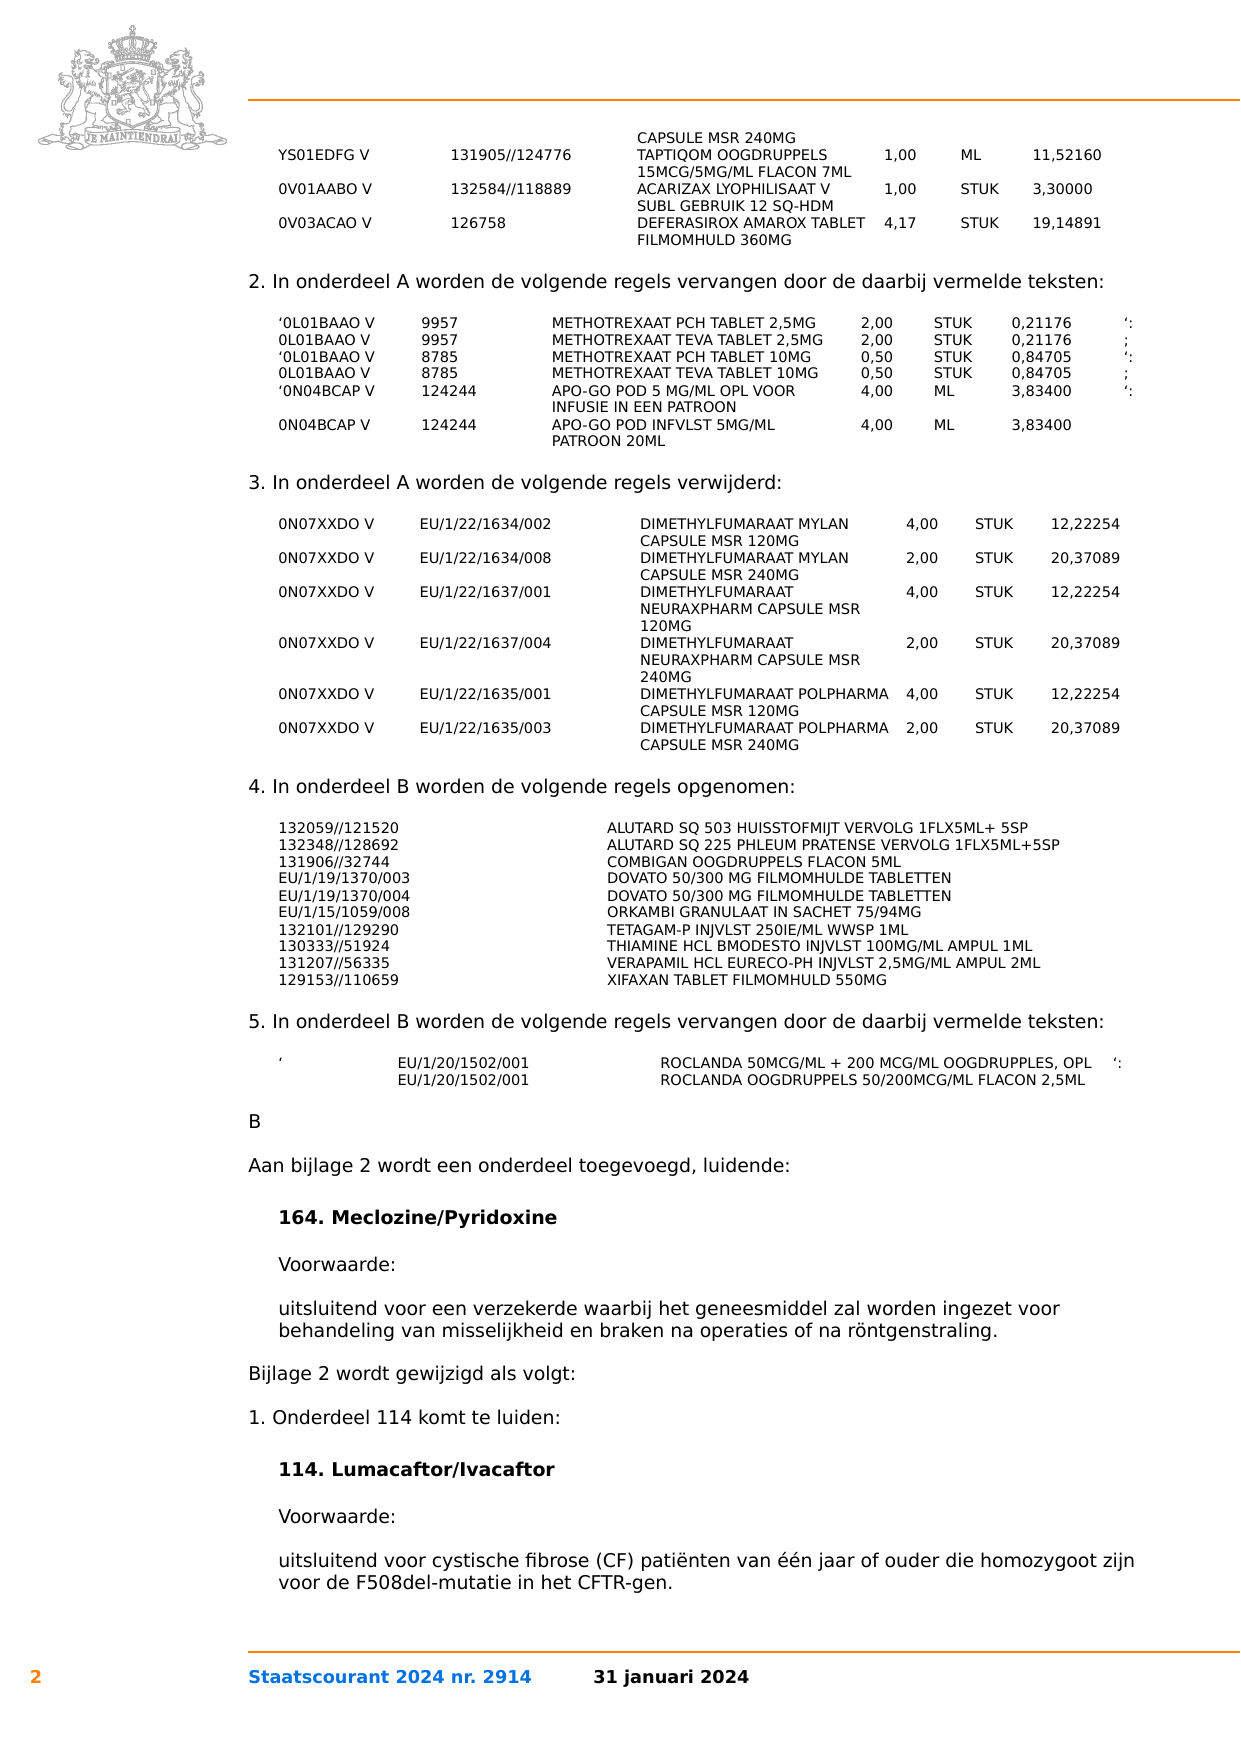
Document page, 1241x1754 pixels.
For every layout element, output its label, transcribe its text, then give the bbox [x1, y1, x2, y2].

table_cell 2,00 [855, 331, 928, 348]
table_cell 130333//51924 [278, 938, 601, 955]
table_header ‘: [1118, 315, 1163, 331]
table_cell ‘0L01BAAO V [278, 349, 415, 365]
table_cell 20,37089 [1045, 635, 1163, 686]
table_header ‘ [278, 1055, 391, 1072]
table_cell 4,00 [855, 383, 928, 416]
table_cell 132348//128692 [278, 836, 601, 853]
table_cell 124244 [415, 416, 546, 450]
table_header EU/1/20/1502/001 [391, 1055, 654, 1072]
table_cell STUK [969, 550, 1045, 584]
table_cell [444, 130, 631, 147]
table_cell DIMETHYLFUMARAAT NEURAXPHARM CAPSULE MSR 240MG [634, 635, 900, 686]
table_cell ALUTARD SQ 225 PHLEUM PRATENSE VERVOLG 1FLX5ML+5SP [601, 836, 1163, 853]
table_cell 0,50 [855, 349, 928, 365]
table_cell EU/1/19/1370/003 [278, 870, 601, 887]
table_cell 3,83400 [1006, 383, 1118, 416]
text Aan bijlage 2 wordt een onderdeel toegevoegd, luidende: [248, 1155, 1163, 1177]
text uitsluitend voor een verzekerde waarbij het geneesmiddel zal worden ingezet voor behandeling van misselijkheid en braken na operaties of na röntgenstraling. [278, 1297, 1163, 1341]
table_cell 4,00 [900, 584, 969, 635]
text Bijlage 2 wordt gewijzigd als volgt: [248, 1363, 1163, 1385]
table_cell YS01EDFG V [278, 147, 444, 181]
table_cell DIMETHYLFUMARAAT MYLAN CAPSULE MSR 240MG [634, 550, 900, 584]
table_cell [1118, 416, 1163, 450]
table_cell EU/1/20/1502/001 [391, 1072, 654, 1089]
table_cell 0N07XXDO V [278, 584, 413, 635]
table_cell EU/1/22/1635/001 [413, 686, 634, 720]
table_cell 2,00 [900, 720, 969, 754]
table_cell 0,21176 [1006, 331, 1118, 348]
table_header 132059//121520 [278, 820, 601, 836]
table_cell VERAPAMIL HCL EURECO-PH INJVLST 2,5MG/ML AMPUL 2ML [601, 955, 1163, 972]
table_cell 0L01BAAO V [278, 365, 415, 382]
table_cell ‘0N04BCAP V [278, 383, 415, 416]
table_header ROCLANDA 50MCG/ML + 200 MCG/ML OOGDRUPPLES, OPL [654, 1055, 1107, 1072]
table_cell 12,22254 [1045, 584, 1163, 635]
table_cell 3,30000 [1026, 181, 1163, 215]
table_cell 4,00 [855, 416, 928, 450]
table_cell 0N07XXDO V [278, 635, 413, 686]
table_cell 131906//32744 [278, 854, 601, 870]
table_cell COMBIGAN OOGDRUPPELS FLACON 5ML [601, 854, 1163, 870]
table_cell STUK [928, 365, 1006, 382]
table_cell METHOTREXAAT TEVA TABLET 10MG [546, 365, 854, 382]
table_cell [1026, 130, 1163, 147]
table_cell 131207//56335 [278, 955, 601, 972]
table_cell TAPTIQOM OOGDRUPPELS 15MCG/5MG/ML FLACON 7ML [631, 147, 878, 181]
table_cell 8785 [415, 365, 546, 382]
table_cell 0N07XXDO V [278, 720, 413, 754]
table_cell ORKAMBI GRANULAAT IN SACHET 75/94MG [601, 904, 1163, 921]
table_cell DEFERASIROX AMAROX TABLET FILMOMHULD 360MG [631, 215, 878, 249]
table_cell APO-GO POD INFVLST 5MG/ML PATROON 20ML [546, 416, 854, 450]
table_header 0,21176 [1006, 315, 1118, 331]
table_cell 0,84705 [1006, 365, 1118, 382]
text 2. In onderdeel A worden de volgende regels vervangen door de daarbij vermelde teksten: [248, 271, 1163, 293]
table_header ALUTARD SQ 503 HUISSTOFMIJT VERVOLG 1FLX5ML+ 5SP [601, 820, 1163, 836]
table_cell 0V01AABO V [278, 181, 444, 215]
table_cell [278, 1072, 391, 1089]
picture [38, 25, 227, 150]
table_cell DOVATO 50/300 MG FILMOMHULDE TABLETTEN [601, 870, 1163, 887]
table_cell 11,52160 [1026, 147, 1163, 181]
table_cell 2,00 [900, 635, 969, 686]
table_cell STUK [954, 181, 1026, 215]
table_cell EU/1/19/1370/004 [278, 888, 601, 904]
table_cell 3,83400 [1006, 416, 1118, 450]
table_header EU/1/22/1634/002 [413, 516, 634, 550]
table_cell ‘: [1118, 349, 1163, 365]
table_cell ‘: [1118, 383, 1163, 416]
text 5. In onderdeel B worden de volgende regels vervangen door de daarbij vermelde teksten: [248, 1011, 1163, 1033]
table_cell STUK [969, 720, 1045, 754]
text uitsluitend voor cystische fibrose (CF) patiënten van één jaar of ouder die homozygoot zijn voor de F508del-mutatie in het CFTR-gen. [278, 1550, 1163, 1594]
table_cell THIAMINE HCL BMODESTO INJVLST 100MG/ML AMPUL 1ML [601, 938, 1163, 955]
table_cell [278, 130, 444, 147]
text 4. In onderdeel B worden de volgende regels opgenomen: [248, 776, 1163, 798]
subtitle 114. Lumacaftor/Ivacaftor [278, 1459, 1163, 1481]
table_cell EU/1/22/1635/003 [413, 720, 634, 754]
table_cell 0,50 [855, 365, 928, 382]
table_cell METHOTREXAAT TEVA TABLET 2,5MG [546, 331, 854, 348]
table_cell 0N04BCAP V [278, 416, 415, 450]
table_header 4,00 [900, 516, 969, 550]
table_cell TETAGAM-P INJVLST 250IE/ML WWSP 1ML [601, 921, 1163, 938]
table_header ‘: [1107, 1055, 1163, 1072]
table_cell 1,00 [878, 147, 954, 181]
table_cell 132584//118889 [444, 181, 631, 215]
table_cell [954, 130, 1026, 147]
table_cell 126758 [444, 215, 631, 249]
table_cell 2,00 [900, 550, 969, 584]
table_cell ML [928, 383, 1006, 416]
table_cell 129153//110659 [278, 972, 601, 989]
table_header 2,00 [855, 315, 928, 331]
table_cell 9957 [415, 331, 546, 348]
table_cell EU/1/22/1637/001 [413, 584, 634, 635]
table_cell 20,37089 [1045, 720, 1163, 754]
table_cell 132101//129290 [278, 921, 601, 938]
table_cell 12,22254 [1045, 686, 1163, 720]
table_cell EU/1/22/1637/004 [413, 635, 634, 686]
table_header STUK [969, 516, 1045, 550]
text Voorwaarde: [278, 1506, 1163, 1528]
table_cell METHOTREXAAT PCH TABLET 10MG [546, 349, 854, 365]
table_cell [878, 130, 954, 147]
table_cell DIMETHYLFUMARAAT POLPHARMA CAPSULE MSR 120MG [634, 686, 900, 720]
text B [248, 1111, 1163, 1133]
table_header 0N07XXDO V [278, 516, 413, 550]
table_cell 8785 [415, 349, 546, 365]
table_cell EU/1/15/1059/008 [278, 904, 601, 921]
table_cell 0V03ACAO V [278, 215, 444, 249]
table_cell EU/1/22/1634/008 [413, 550, 634, 584]
table_cell ROCLANDA OOGDRUPPELS 50/200MCG/ML FLACON 2,5ML [654, 1072, 1107, 1089]
table_header ‘0L01BAAO V [278, 315, 415, 331]
table_cell 0L01BAAO V [278, 331, 415, 348]
text Voorwaarde: [278, 1254, 1163, 1276]
table_cell STUK [969, 686, 1045, 720]
table_cell CAPSULE MSR 240MG [631, 130, 878, 147]
table_cell 20,37089 [1045, 550, 1163, 584]
table_cell 19,14891 [1026, 215, 1163, 249]
text 3. In onderdeel A worden de volgende regels verwijderd: [248, 472, 1163, 494]
table_cell STUK [954, 215, 1026, 249]
table_cell ACARIZAX LYOPHILISAAT V SUBL GEBRUIK 12 SQ-HDM [631, 181, 878, 215]
table_header 12,22254 [1045, 516, 1163, 550]
table_cell DOVATO 50/300 MG FILMOMHULDE TABLETTEN [601, 888, 1163, 904]
table_cell 1,00 [878, 181, 954, 215]
table_cell [1107, 1072, 1163, 1089]
table_cell APO-GO POD 5 MG/ML OPL VOOR INFUSIE IN EEN PATROON [546, 383, 854, 416]
table_cell 0,84705 [1006, 349, 1118, 365]
table_cell XIFAXAN TABLET FILMOMHULD 550MG [601, 972, 1163, 989]
table_cell 124244 [415, 383, 546, 416]
table_cell ; [1118, 365, 1163, 382]
table_cell 0N07XXDO V [278, 686, 413, 720]
table_cell DIMETHYLFUMARAAT POLPHARMA CAPSULE MSR 240MG [634, 720, 900, 754]
table_cell STUK [928, 331, 1006, 348]
table_cell ML [928, 416, 1006, 450]
subtitle 164. Meclozine/Pyridoxine [278, 1207, 1163, 1229]
text 1. Onderdeel 114 komt te luiden: [248, 1407, 1163, 1429]
table_cell STUK [969, 584, 1045, 635]
table_cell STUK [928, 349, 1006, 365]
table_cell 4,00 [900, 686, 969, 720]
table_cell ; [1118, 331, 1163, 348]
table_header 9957 [415, 315, 546, 331]
table_cell 131905//124776 [444, 147, 631, 181]
table_cell STUK [969, 635, 1045, 686]
table_cell DIMETHYLFUMARAAT NEURAXPHARM CAPSULE MSR 120MG [634, 584, 900, 635]
table_header DIMETHYLFUMARAAT MYLAN CAPSULE MSR 120MG [634, 516, 900, 550]
table_cell ML [954, 147, 1026, 181]
table_cell 0N07XXDO V [278, 550, 413, 584]
table_header METHOTREXAAT PCH TABLET 2,5MG [546, 315, 854, 331]
table_header STUK [928, 315, 1006, 331]
table_cell 4,17 [878, 215, 954, 249]
